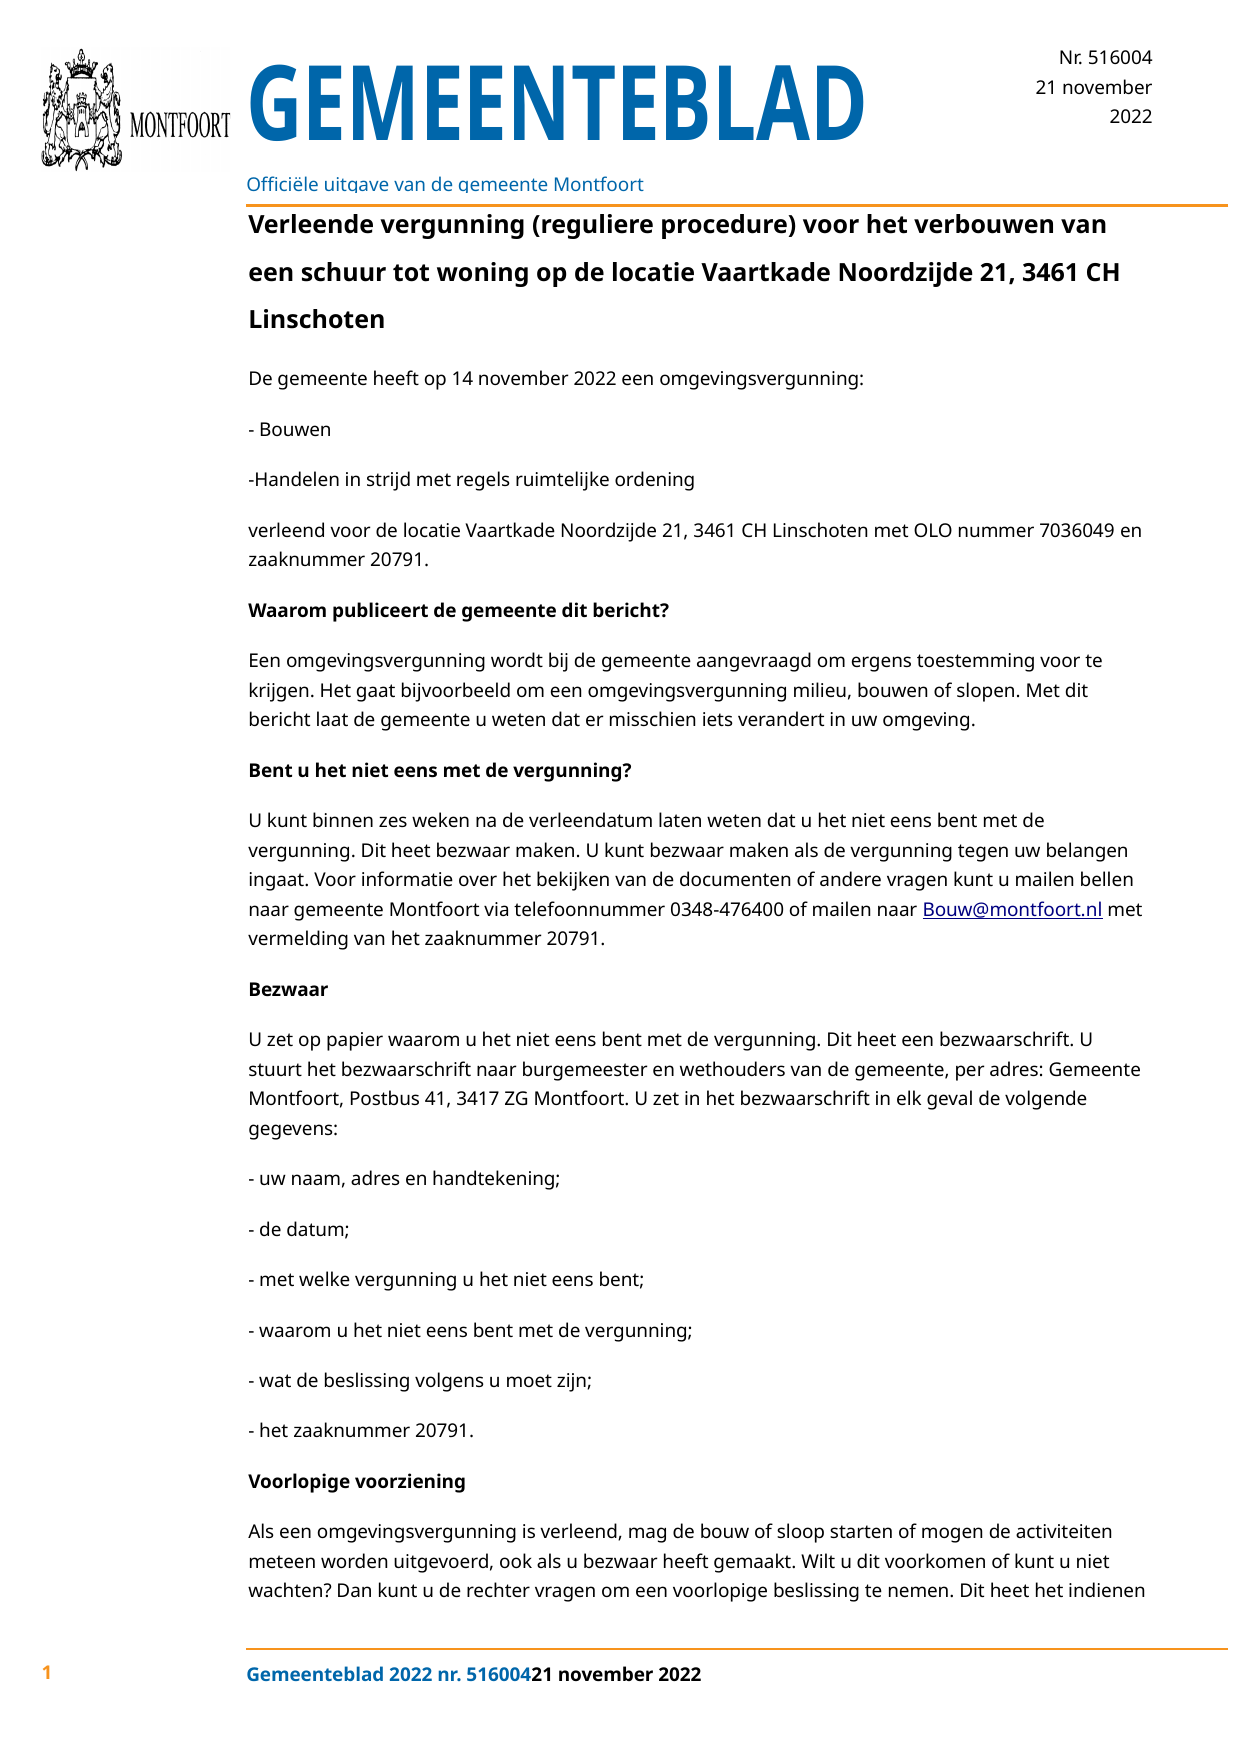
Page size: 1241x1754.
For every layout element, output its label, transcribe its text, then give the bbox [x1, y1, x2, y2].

picture [41, 47, 231, 172]
text - met welke vergunning u het niet eens bent; [248, 1266, 1152, 1292]
text verleend voor de locatie Vaartkade Noordzijde 21, 3461 CH Linschoten met OLO nummer 7036049 en zaaknummer 20791. [248, 517, 1152, 572]
text Als een omgevingsvergunning is verleend, mag de bouw of sloop starten of mogen de activiteiten meteen worden uitgevoerd, ook als u bezwaar heeft gemaakt. Wilt u dit voorkomen of kunt u niet wachten? Dan kunt u de rechter vragen om een voorlopige beslissing te nemen. Dit heet het indienen [248, 1518, 1152, 1603]
text - wat de beslissing volgens u moet zijn; [248, 1367, 1152, 1393]
text Waarom publiceert de gemeente dit bericht? [248, 597, 1152, 622]
text -Handelen in strijd met regels ruimtelijke ordening [248, 466, 1152, 492]
text De gemeente heeft op 14 november 2022 een omgevingsvergunning: [248, 366, 1152, 391]
text Een omgevingsvergunning wordt bij de gemeente aangevraagd om ergens toestemming voor te krijgen. Het gaat bijvoorbeeld om een omgevingsvergunning milieu, bouwen of slopen. Met dit bericht laat de gemeente u weten dat er misschien iets verandert in uw omgeving. [248, 647, 1152, 732]
text - het zaaknummer 20791. [248, 1418, 1152, 1443]
text Bent u het niet eens met de vergunning? [248, 757, 1152, 782]
text - de datum; [248, 1216, 1152, 1242]
text Voorlopige voorziening [248, 1468, 1152, 1494]
text - uw naam, adres en handtekening; [248, 1166, 1152, 1191]
text - waarom u het niet eens bent met de vergunning; [248, 1317, 1152, 1342]
text U kunt binnen zes weken na de verleendatum laten weten dat u het niet eens bent met de vergunning. Dit heet bezwaar maken. U kunt bezwaar maken als de vergunning tegen uw belangen ingaat. Voor informatie over het bekijken van de documenten of andere vragen kunt u mailen bellen naar gemeente Montfoort via telefoonnummer 0348-476400 of mailen naar Bouw@montfoort.nl met vermelding van het zaaknummer 20791. [248, 807, 1152, 951]
text Bezwaar [248, 976, 1152, 1002]
text - Bouwen [248, 416, 1152, 442]
text Verleende vergunning (reguliere procedure) voor het verbouwen van een schuur tot woning op de locatie Vaartkade Noordzijde 21, 3461 CH Linschoten [248, 207, 1152, 336]
text U zet op papier waarom u het niet eens bent met de vergunning. Dit heet een bezwaarschrift. U stuurt het bezwaarschrift naar burgemeester en wethouders van de gemeente, per adres: Gemeente Montfoort, Postbus 41, 3417 ZG Montfoort. U zet in het bezwaarschrift in elk geval de volgende gegevens: [248, 1026, 1152, 1141]
